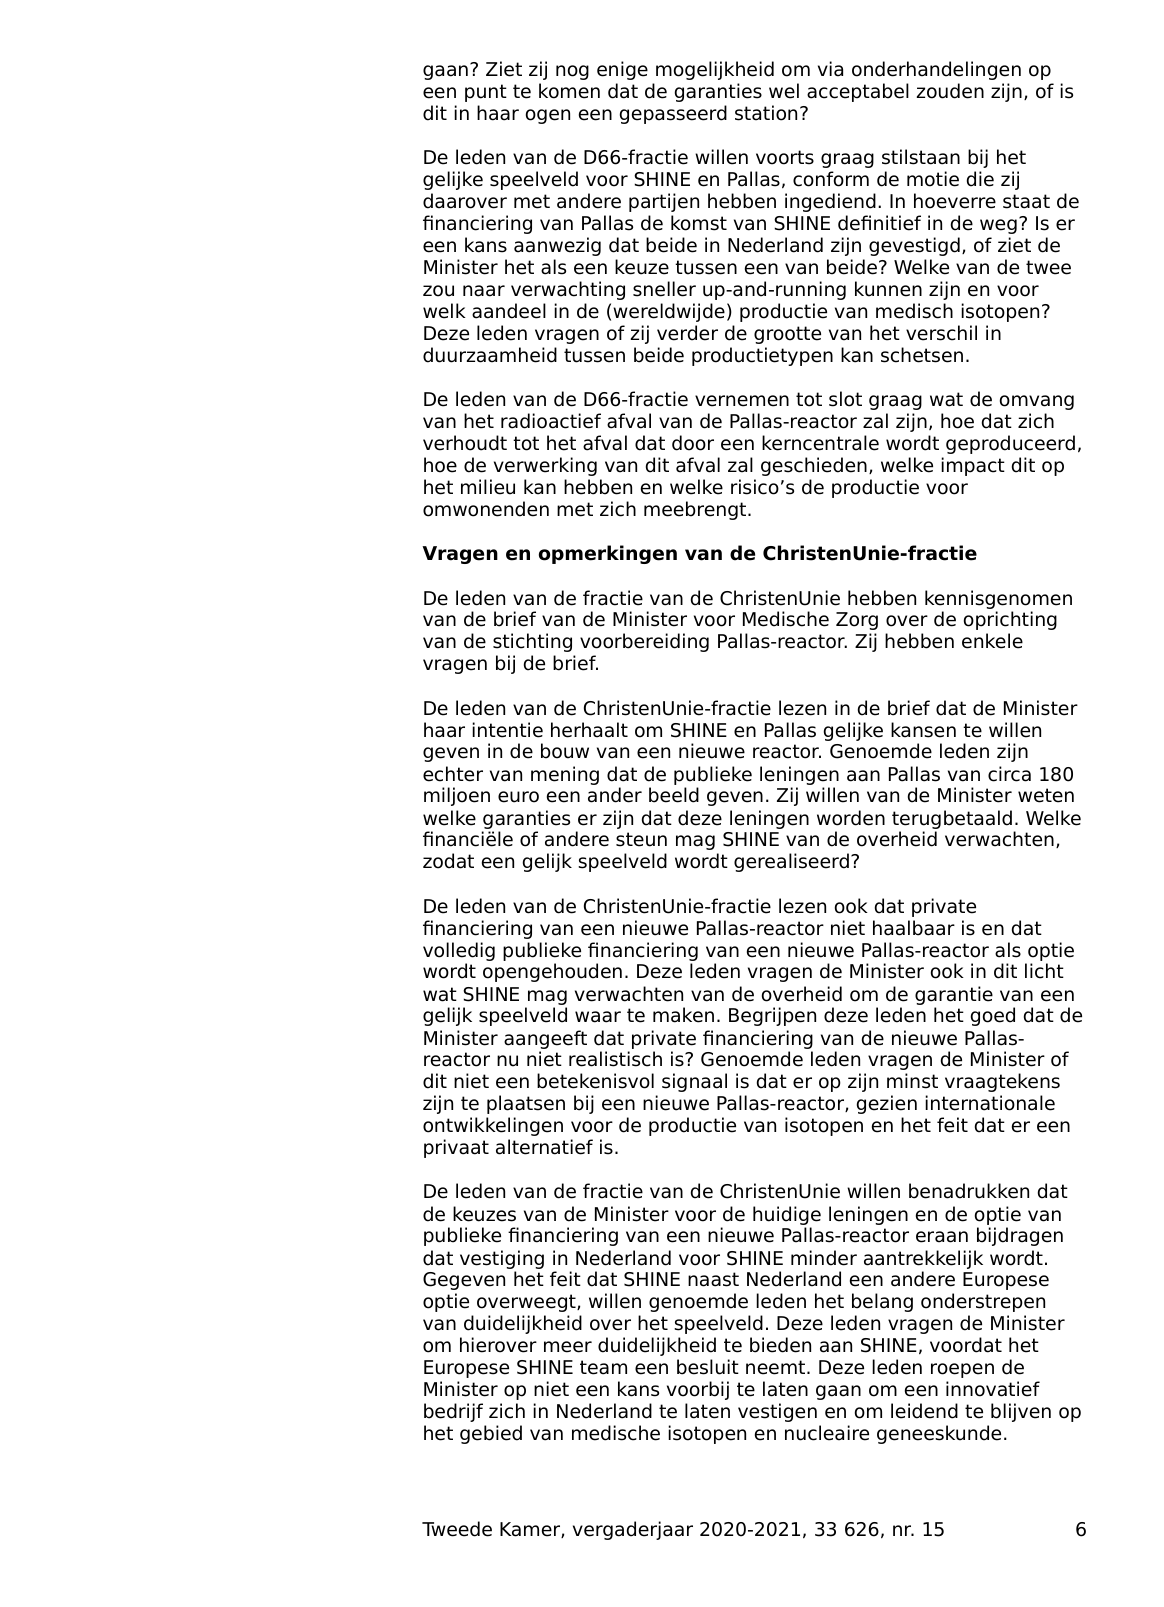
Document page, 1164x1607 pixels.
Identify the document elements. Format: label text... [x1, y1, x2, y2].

subtitle Vragen en opmerkingen van de ChristenUnie-fractie [422, 543, 1087, 565]
text De leden van de fractie van de ChristenUnie hebben kennisgenomen van de brief van de Minister voor Medische Zorg over de oprichting van de stichting voorbereiding Pallas-reactor. Zij hebben enkele vragen bij de brief. [422, 587, 1087, 675]
text De leden van de ChristenUnie-fractie lezen in de brief dat de Minister haar intentie herhaalt om SHINE en Pallas gelijke kansen te willen geven in de bouw van een nieuwe reactor. Genoemde leden zijn echter van mening dat de publieke leningen aan Pallas van circa 180 miljoen euro een ander beeld geven. Zij willen van de Minister weten welke garanties er zijn dat deze leningen worden terugbetaald. Welke financiële of andere steun mag SHINE van de overheid verwachten, zodat een gelijk speelveld wordt gerealiseerd? [422, 697, 1087, 873]
text De leden van de D66-fractie vernemen tot slot graag wat de omvang van het radioactief afval van de Pallas-reactor zal zijn, hoe dat zich verhoudt tot het afval dat door een kerncentrale wordt geproduceerd, hoe de verwerking van dit afval zal geschieden, welke impact dit op het milieu kan hebben en welke risico’s de productie voor omwonenden met zich meebrengt. [422, 389, 1087, 521]
text De leden van de fractie van de ChristenUnie willen benadrukken dat de keuzes van de Minister voor de huidige leningen en de optie van publieke financiering van een nieuwe Pallas-reactor eraan bijdragen dat vestiging in Nederland voor SHINE minder aantrekkelijk wordt. Gegeven het feit dat SHINE naast Nederland een andere Europese optie overweegt, willen genoemde leden het belang onderstrepen van duidelijkheid over het speelveld. Deze leden vragen de Minister om hierover meer duidelijkheid te bieden aan SHINE, voordat het Europese SHINE team een besluit neemt. Deze leden roepen de Minister op niet een kans voorbij te laten gaan om een innovatief bedrijf zich in Nederland te laten vestigen en om leidend te blijven op het gebied van medische isotopen en nucleaire geneeskunde. [422, 1181, 1087, 1445]
text gaan? Ziet zij nog enige mogelijkheid om via onderhandelingen op een punt te komen dat de garanties wel acceptabel zouden zijn, of is dit in haar ogen een gepasseerd station? [422, 59, 1087, 125]
text De leden van de D66-fractie willen voorts graag stilstaan bij het gelijke speelveld voor SHINE en Pallas, conform de motie die zij daarover met andere partijen hebben ingediend. In hoeverre staat de financiering van Pallas de komst van SHINE definitief in de weg? Is er een kans aanwezig dat beide in Nederland zijn gevestigd, of ziet de Minister het als een keuze tussen een van beide? Welke van de twee zou naar verwachting sneller up-and-running kunnen zijn en voor welk aandeel in de (wereldwijde) productie van medisch isotopen? Deze leden vragen of zij verder de grootte van het verschil in duurzaamheid tussen beide productietypen kan schetsen. [422, 147, 1087, 367]
text De leden van de ChristenUnie-fractie lezen ook dat private financiering van een nieuwe Pallas-reactor niet haalbaar is en dat volledig publieke financiering van een nieuwe Pallas-reactor als optie wordt opengehouden. Deze leden vragen de Minister ook in dit licht wat SHINE mag verwachten van de overheid om de garantie van een gelijk speelveld waar te maken. Begrijpen deze leden het goed dat de Minister aangeeft dat private financiering van de nieuwe Pallas-reactor nu niet realistisch is? Genoemde leden vragen de Minister of dit niet een betekenisvol signaal is dat er op zijn minst vraagtekens zijn te plaatsen bij een nieuwe Pallas-reactor, gezien internationale ontwikkelingen voor de productie van isotopen en het feit dat er een privaat alternatief is. [422, 896, 1087, 1159]
